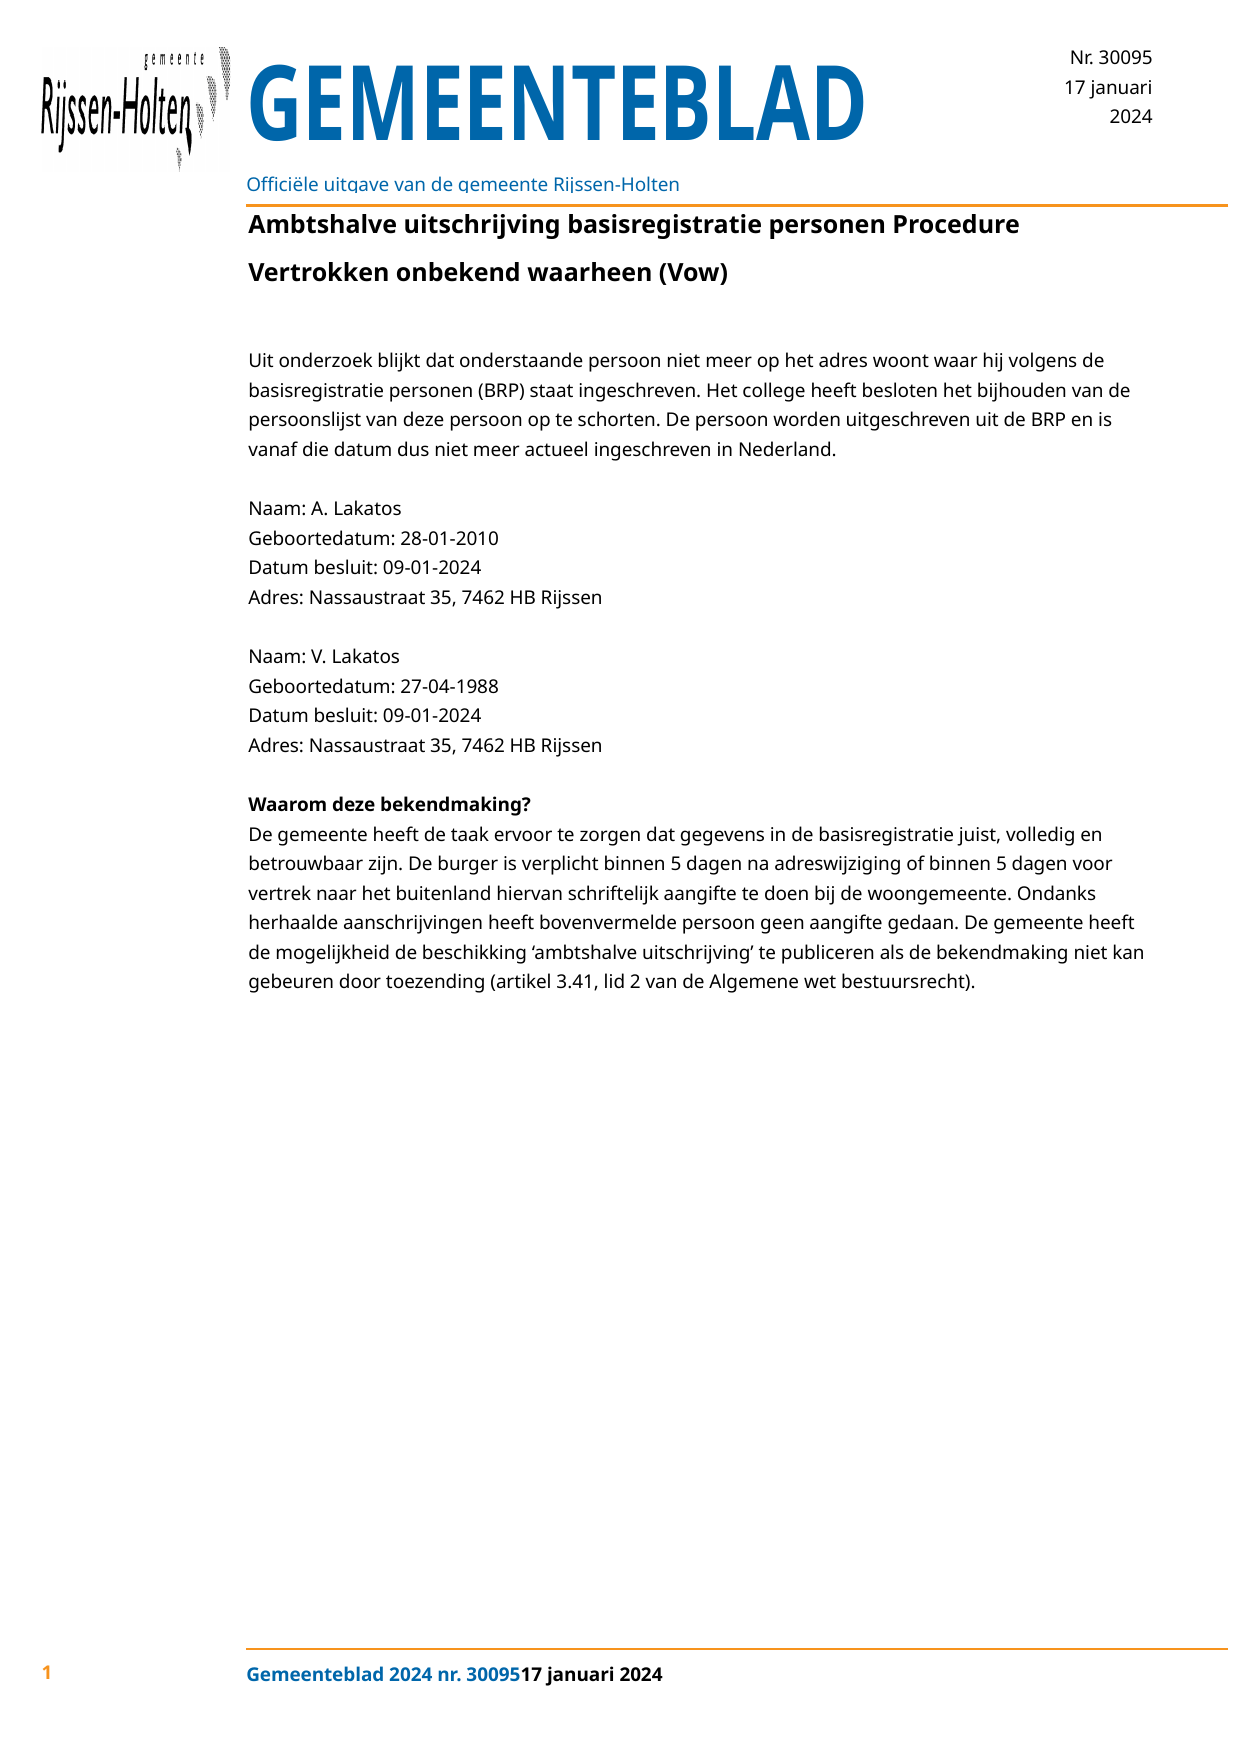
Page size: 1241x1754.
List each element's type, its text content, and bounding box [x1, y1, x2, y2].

text Datum besluit: 09-01-2024 [248, 554, 1152, 580]
text Uit onderzoek blijkt dat onderstaande persoon niet meer op het adres woont waar hij volgens de basisregistratie personen (BRP) staat ingeschreven. Het college heeft besloten het bijhouden van de persoonslijst van deze persoon op te schorten. De persoon worden uitgeschreven uit de BRP en is vanaf die datum dus niet meer actueel ingeschreven in Nederland. [248, 347, 1152, 462]
picture [41, 47, 231, 172]
text Adres: Nassaustraat 35, 7462 HB Rijssen [248, 732, 1152, 758]
text Geboortedatum: 27-04-1988 [248, 673, 1152, 699]
text De gemeente heeft de taak ervoor te zorgen dat gegevens in de basisregistratie juist, volledig en betrouwbaar zijn. De burger is verplicht binnen 5 dagen na adreswijziging of binnen 5 dagen voor vertrek naar het buitenland hiervan schriftelijk aangifte te doen bij de woongemeente. Ondanks herhaalde aanschrijvingen heeft bovenvermelde persoon geen aangifte gedaan. De gemeente heeft de mogelijkheid de beschikking ‘ambtshalve uitschrijving’ te publiceren als de bekendmaking niet kan gebeuren door toezending (artikel 3.41, lid 2 van de Algemene wet bestuursrecht). [248, 821, 1152, 994]
text Ambtshalve uitschrijving basisregistratie personen Procedure Vertrokken onbekend waarheen (Vow) [248, 207, 1152, 288]
text Naam: V. Lakatos [248, 643, 1152, 669]
text Naam: A. Lakatos [248, 495, 1152, 521]
text Geboortedatum: 28-01-2010 [248, 525, 1152, 551]
text Waarom deze bekendmaking? [248, 791, 1152, 817]
text Datum besluit: 09-01-2024 [248, 702, 1152, 728]
text Adres: Nassaustraat 35, 7462 HB Rijssen [248, 584, 1152, 610]
